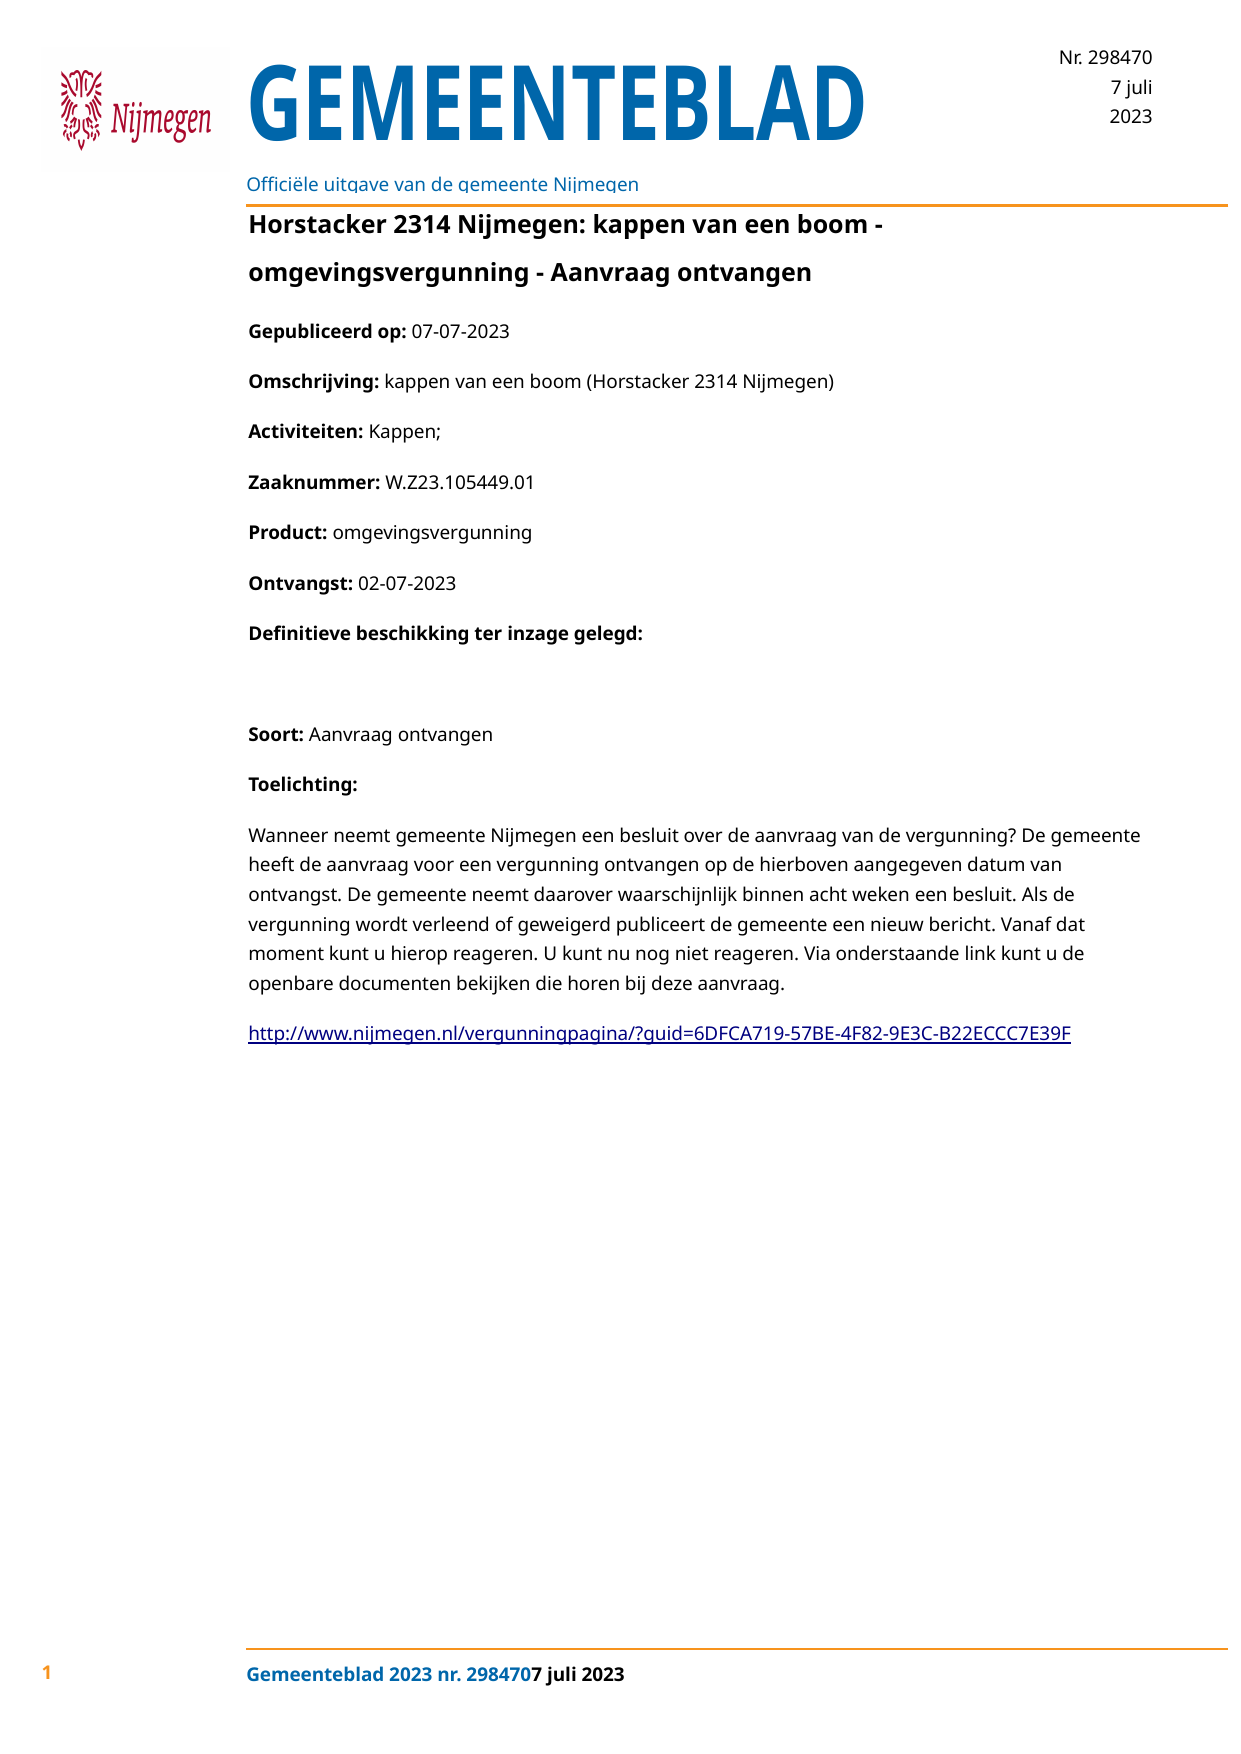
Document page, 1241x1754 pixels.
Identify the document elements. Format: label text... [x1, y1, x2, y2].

text Zaaknummer: W.Z23.105449.01 [248, 469, 1152, 495]
text Product: omgevingsvergunning [248, 519, 1152, 545]
text Soort: Aanvraag ontvangen [248, 721, 1152, 747]
text http://www.nijmegen.nl/vergunningpagina/?guid=6DFCA719-57BE-4F82-9E3C-B22ECCC7E39F [248, 1020, 1152, 1046]
text Ontvangst: 02-07-2023 [248, 570, 1152, 596]
text Activiteiten: Kappen; [248, 419, 1152, 444]
picture [41, 47, 231, 172]
text Toelichting: [248, 772, 1152, 797]
text Horstacker 2314 Nijmegen: kappen van een boom - omgevingsvergunning - Aanvraag ontvangen [248, 207, 1152, 288]
text Wanneer neemt gemeente Nijmegen een besluit over de aanvraag van de vergunning? De gemeente heeft de aanvraag voor een vergunning ontvangen op de hierboven aangegeven datum van ontvangst. De gemeente neemt daarover waarschijnlijk binnen acht weken een besluit. Als de vergunning wordt verleend of geweigerd publiceert de gemeente een nieuw bericht. Vanaf dat moment kunt u hierop reageren. U kunt nu nog niet reageren. Via onderstaande link kunt u de openbare documenten bekijken die horen bij deze aanvraag. [248, 822, 1152, 996]
text Omschrijving: kappen van een boom (Horstacker 2314 Nijmegen) [248, 368, 1152, 394]
text Definitieve beschikking ter inzage gelegd: [248, 620, 1152, 646]
text Gepubliceerd op: 07-07-2023 [248, 318, 1152, 344]
